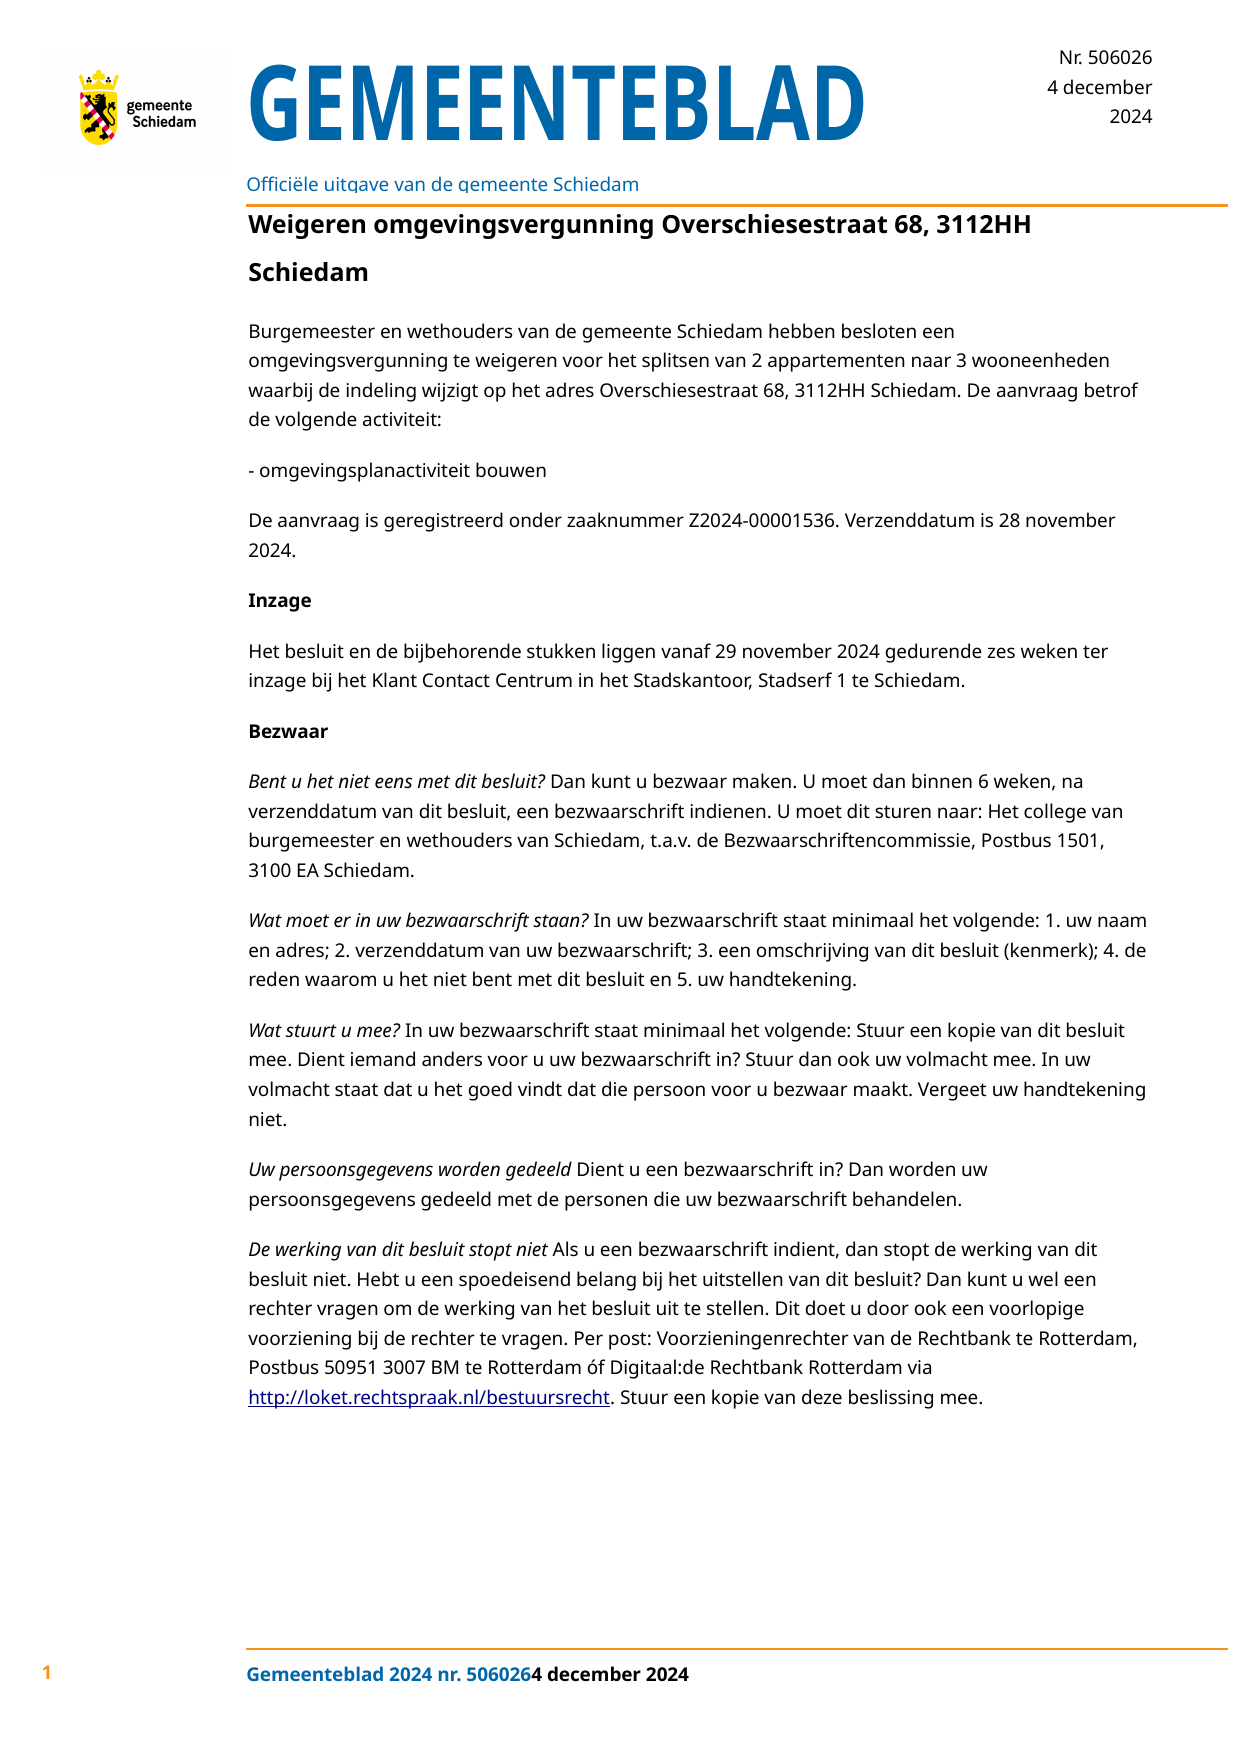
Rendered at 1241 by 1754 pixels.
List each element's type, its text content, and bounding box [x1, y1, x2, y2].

text Uw persoonsgegevens worden gedeeld Dient u een bezwaarschrift in? Dan worden uw persoonsgegevens gedeeld met de personen die uw bezwaarschrift behandelen. [248, 1156, 1152, 1212]
text Burgemeester en wethouders van de gemeente Schiedam hebben besloten een omgevingsvergunning te weigeren voor het splitsen van 2 appartementen naar 3 wooneenheden waarbij de indeling wijzigt op het adres Overschiesestraat 68, 3112HH Schiedam. De aanvraag betrof de volgende activiteit: [248, 318, 1152, 432]
text De aanvraag is geregistreerd onder zaaknummer Z2024-00001536. Verzenddatum is 28 november 2024. [248, 507, 1152, 563]
text Weigeren omgevingsvergunning Overschiesestraat 68, 3112HH Schiedam [248, 207, 1152, 288]
text Inzage [248, 587, 1152, 613]
text Wat stuurt u mee? In uw bezwaarschrift staat minimaal het volgende: Stuur een kopie van dit besluit mee. Dient iemand anders voor u uw bezwaarschrift in? Stuur dan ook uw volmacht mee. In uw volmacht staat dat u het goed vindt dat die persoon voor u bezwaar maakt. Vergeet uw handtekening niet. [248, 1017, 1152, 1132]
picture [41, 47, 231, 172]
text Bent u het niet eens met dit besluit? Dan kunt u bezwaar maken. U moet dan binnen 6 weken, na verzenddatum van dit besluit, een bezwaarschrift indienen. U moet dit sturen naar: Het college van burgemeester en wethouders van Schiedam, t.a.v. de Bezwaarschriftencommissie, Postbus 1501, 3100 EA Schiedam. [248, 768, 1152, 883]
text - omgevingsplanactiviteit bouwen [248, 457, 1152, 483]
text De werking van dit besluit stopt niet Als u een bezwaarschrift indient, dan stopt de werking van dit besluit niet. Hebt u een spoedeisend belang bij het uitstellen van dit besluit? Dan kunt u wel een rechter vragen om de werking van het besluit uit te stellen. Dit doet u door ook een voorlopige voorziening bij de rechter te vragen. Per post: Voorzieningenrechter van de Rechtbank te Rotterdam, Postbus 50951 3007 BM te Rotterdam óf Digitaal:de Rechtbank Rotterdam via http://loket.rechtspraak.nl/bestuursrecht. Stuur een kopie van deze beslissing mee. [248, 1236, 1152, 1410]
text Wat moet er in uw bezwaarschrift staan? In uw bezwaarschrift staat minimaal het volgende: 1. uw naam en adres; 2. verzenddatum van uw bezwaarschrift; 3. een omschrijving van dit besluit (kenmerk); 4. de reden waarom u het niet bent met dit besluit en 5. uw handtekening. [248, 907, 1152, 992]
text Het besluit en de bijbehorende stukken liggen vanaf 29 november 2024 gedurende zes weken ter inzage bij het Klant Contact Centrum in het Stadskantoor, Stadserf 1 te Schiedam. [248, 638, 1152, 693]
text Bezwaar [248, 718, 1152, 744]
